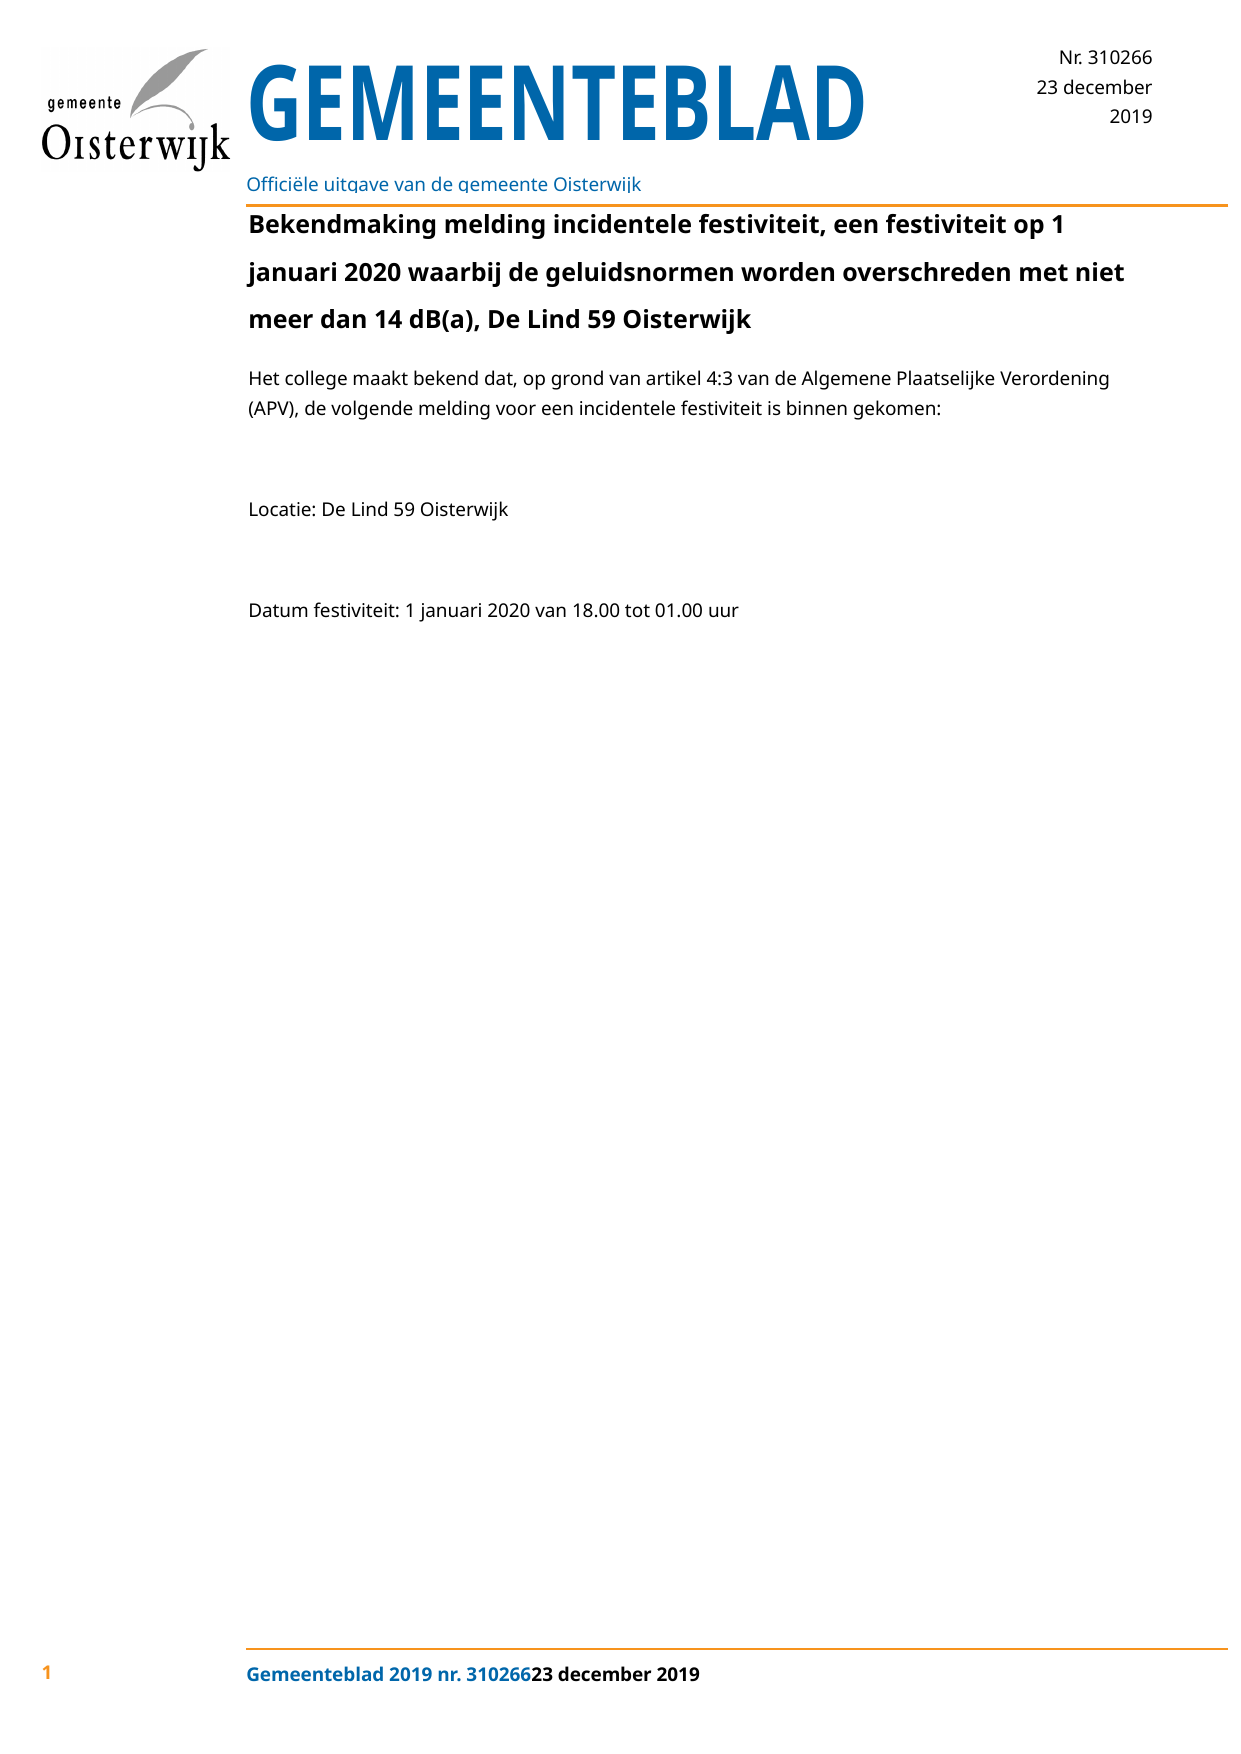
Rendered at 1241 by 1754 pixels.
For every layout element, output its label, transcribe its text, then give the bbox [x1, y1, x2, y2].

picture [41, 47, 231, 172]
text Locatie: De Lind 59 Oisterwijk [248, 496, 1152, 522]
text Bekendmaking melding incidentele festiviteit, een festiviteit op 1 januari 2020 waarbij de geluidsnormen worden overschreden met niet meer dan 14 dB(a), De Lind 59 Oisterwijk [248, 207, 1152, 336]
text Datum festiviteit: 1 januari 2020 van 18.00 tot 01.00 uur [248, 597, 1152, 622]
text Het college maakt bekend dat, op grond van artikel 4:3 van de Algemene Plaatselijke Verordening (APV), de volgende melding voor een incidentele festiviteit is binnen gekomen: [248, 366, 1152, 421]
